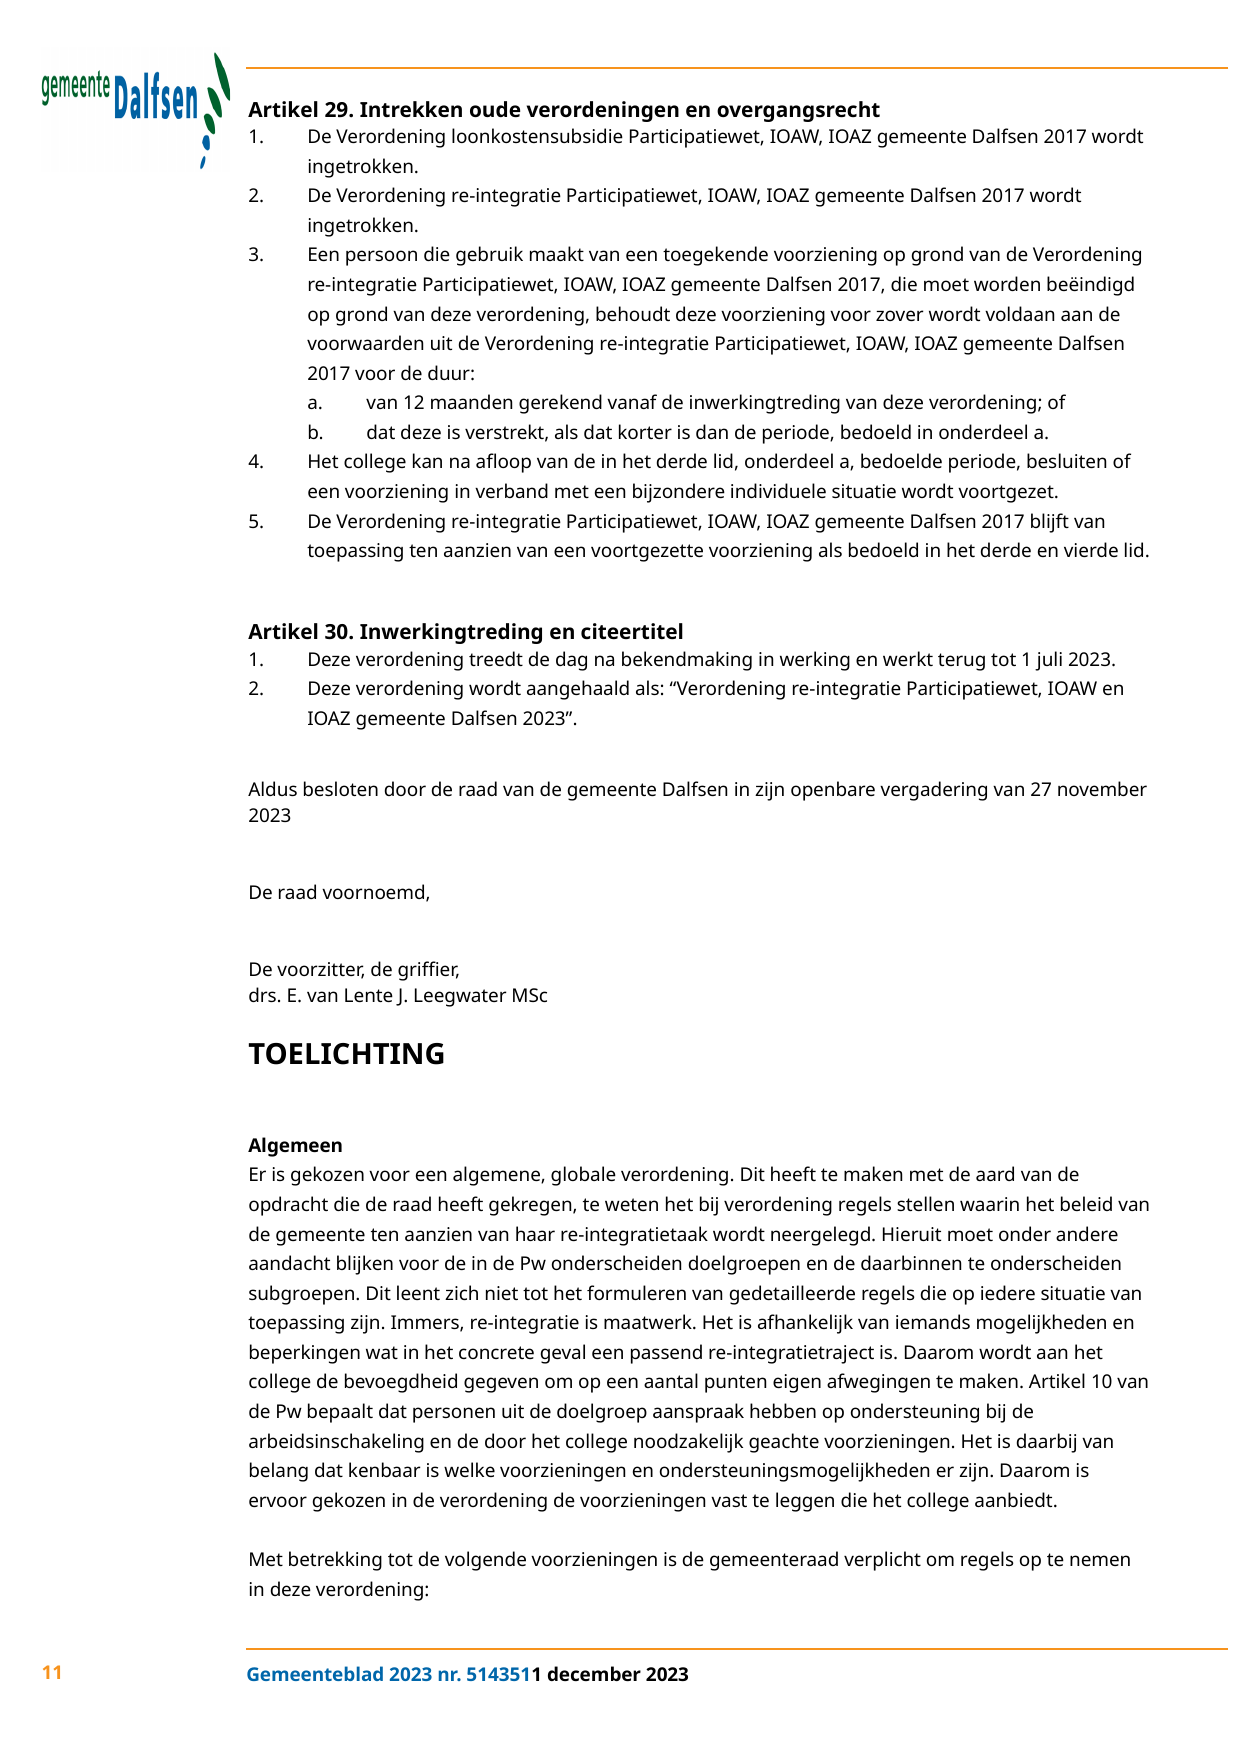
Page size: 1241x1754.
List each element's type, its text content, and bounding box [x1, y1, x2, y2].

text Artikel 30. Inwerkingtreding en citeertitel [248, 617, 1152, 646]
list De Verordening loonkostensubsidie Participatiewet, IOAW, IOAZ gemeente Dalfsen 2017 wordt ingetrokken. [248, 123, 1152, 178]
list Deze verordening treedt de dag na bekendmaking in werking en werkt terug tot 1 juli 2023. [248, 646, 1152, 672]
list De Verordening re-integratie Participatiewet, IOAW, IOAZ gemeente Dalfsen 2017 blijft van toepassing ten aanzien van een voortgezette voorziening als bedoeld in het derde en vierde lid. [248, 508, 1152, 563]
text De voorzitter, de griffier, [248, 956, 1152, 982]
list Het college kan na afloop van de in het derde lid, onderdeel a, bedoelde periode, besluiten of een voorziening in verband met een bijzondere individuele situatie wordt voortgezet. [248, 449, 1152, 504]
list De Verordening re-integratie Participatiewet, IOAW, IOAZ gemeente Dalfsen 2017 wordt ingetrokken. [248, 182, 1152, 238]
text Er is gekozen voor een algemene, globale verordening. Dit heeft te maken met de aard van de opdracht die de raad heeft gekregen, te weten het bij verordening regels stellen waarin het beleid van de gemeente ten aanzien van haar re-integratietaak wordt neergelegd. Hieruit moet onder andere aandacht blijken voor de in de Pw onderscheiden doelgroepen en de daarbinnen te onderscheiden subgroepen. Dit leent zich niet tot het formuleren van gedetailleerde regels die op iedere situatie van toepassing zijn. Immers, re-integratie is maatwerk. Het is afhankelijk van iemands mogelijkheden en beperkingen wat in het concrete geval een passend re-integratietraject is. Daarom wordt aan het college de bevoegdheid gegeven om op een aantal punten eigen afwegingen te maken. Artikel 10 van de Pw bepaalt dat personen uit de doelgroep aanspraak hebben op ondersteuning bij de arbeidsinschakeling en de door het college noodzakelijk geachte voorzieningen. Het is daarbij van belang dat kenbaar is welke voorzieningen en ondersteuningsmogelijkheden er zijn. Daarom is ervoor gekozen in de verordening de voorzieningen vast te leggen die het college aanbiedt. [248, 1162, 1152, 1513]
text Aldus besloten door de raad van de gemeente Dalfsen in zijn openbare vergadering van 27 november 2023 [248, 776, 1152, 828]
list Een persoon die gebruik maakt van een toegekende voorziening op grond van de Verordening re-integratie Participatiewet, IOAW, IOAZ gemeente Dalfsen 2017, die moet worden beëindigd op grond van deze verordening, behoudt deze voorziening voor zover wordt voldaan aan de voorwaarden uit de Verordening re-integratie Participatiewet, IOAW, IOAZ gemeente Dalfsen 2017 voor de duur: [248, 242, 1152, 386]
text Algemeen [248, 1132, 1152, 1158]
text Met betrekking tot de volgende voorzieningen is de gemeenteraad verplicht om regels op te nemen in deze verordening: [248, 1546, 1152, 1602]
list van 12 maanden gerekend vanaf de inwerkingtreding van deze verordening; of [307, 389, 1152, 415]
text drs. E. van Lente J. Leegwater MSc [248, 982, 1152, 1008]
text TOELICHTING [248, 1034, 1152, 1073]
picture [41, 47, 231, 172]
list Deze verordening wordt aangehaald als: “Verordening re-integratie Participatiewet, IOAW en IOAZ gemeente Dalfsen 2023”. [248, 675, 1152, 731]
text De raad voornoemd, [248, 879, 1152, 905]
text Artikel 29. Intrekken oude verordeningen en overgangsrecht [248, 95, 1152, 123]
list dat deze is verstrekt, als dat korter is dan de periode, bedoeld in onderdeel a. [307, 419, 1152, 445]
